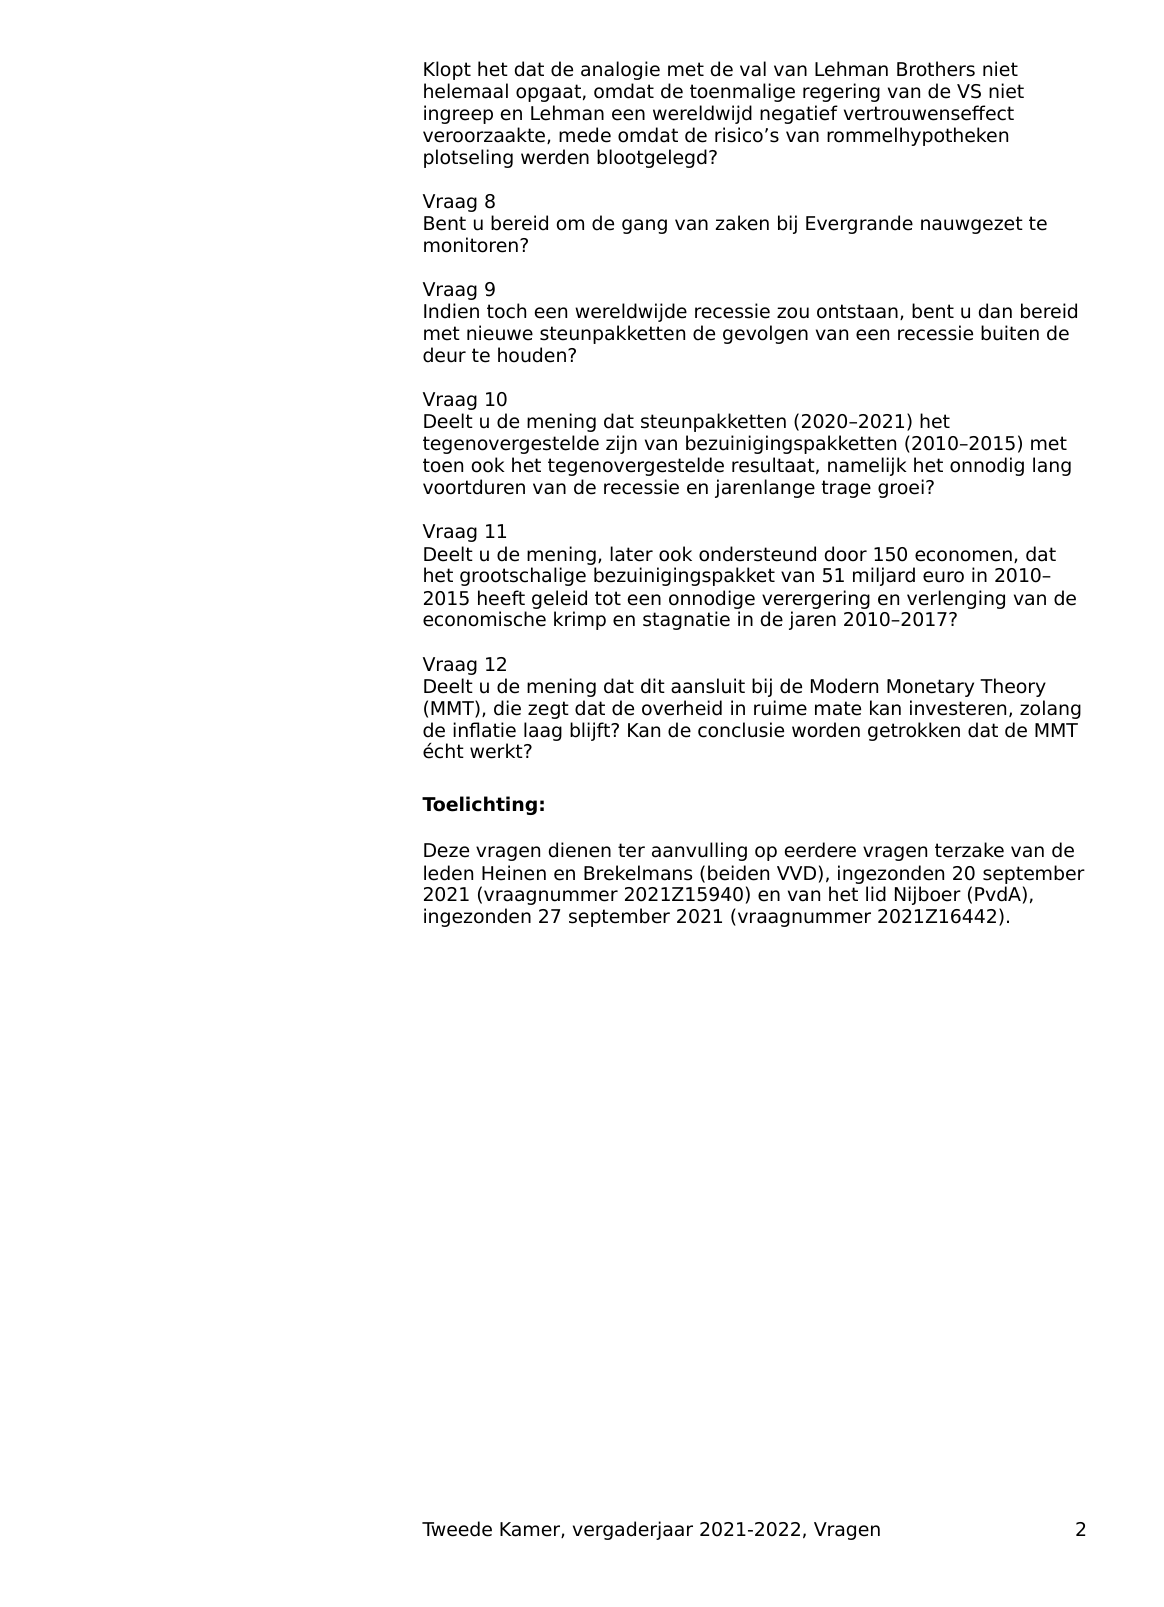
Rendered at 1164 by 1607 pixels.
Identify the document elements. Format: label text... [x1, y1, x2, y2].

text Deze vragen dienen ter aanvulling op eerdere vragen terzake van de leden Heinen en Brekelmans (beiden VVD), ingezonden 20 september 2021 (vraagnummer 2021Z15940) en van het lid Nijboer (PvdA), ingezonden 27 september 2021 (vraagnummer 2021Z16442). [422, 840, 1087, 928]
text Vraag 10 [422, 389, 1087, 411]
text Vraag 9 [422, 279, 1087, 301]
text Deelt u de mening, later ook ondersteund door 150 economen, dat het grootschalige bezuinigingspakket van 51 miljard euro in 2010–2015 heeft geleid tot een onnodige verergering en verlenging van de economische krimp en stagnatie in de jaren 2010–2017? [422, 543, 1087, 631]
text Bent u bereid om de gang van zaken bij Evergrande nauwgezet te monitoren? [422, 213, 1087, 257]
text Klopt het dat de analogie met de val van Lehman Brothers niet helemaal opgaat, omdat de toenmalige regering van de VS niet ingreep en Lehman een wereldwijd negatief vertrouwenseffect veroorzaakte, mede omdat de risico’s van rommelhypotheken plotseling werden blootgelegd? [422, 59, 1087, 169]
text Vraag 12 [422, 653, 1087, 676]
text Vraag 11 [422, 521, 1087, 543]
text Indien toch een wereldwijde recessie zou ontstaan, bent u dan bereid met nieuwe steunpakketten de gevolgen van een recessie buiten de deur te houden? [422, 301, 1087, 367]
text Deelt u de mening dat dit aansluit bij de Modern Monetary Theory (MMT), die zegt dat de overheid in ruime mate kan investeren, zolang de inflatie laag blijft? Kan de conclusie worden getrokken dat de MMT écht werkt? [422, 676, 1087, 763]
subtitle Toelichting: [422, 793, 1087, 815]
text Deelt u de mening dat steunpakketten (2020–2021) het tegenovergestelde zijn van bezuinigingspakketten (2010–2015) met toen ook het tegenovergestelde resultaat, namelijk het onnodig lang voortduren van de recessie en jarenlange trage groei? [422, 411, 1087, 499]
text Vraag 8 [422, 191, 1087, 213]
